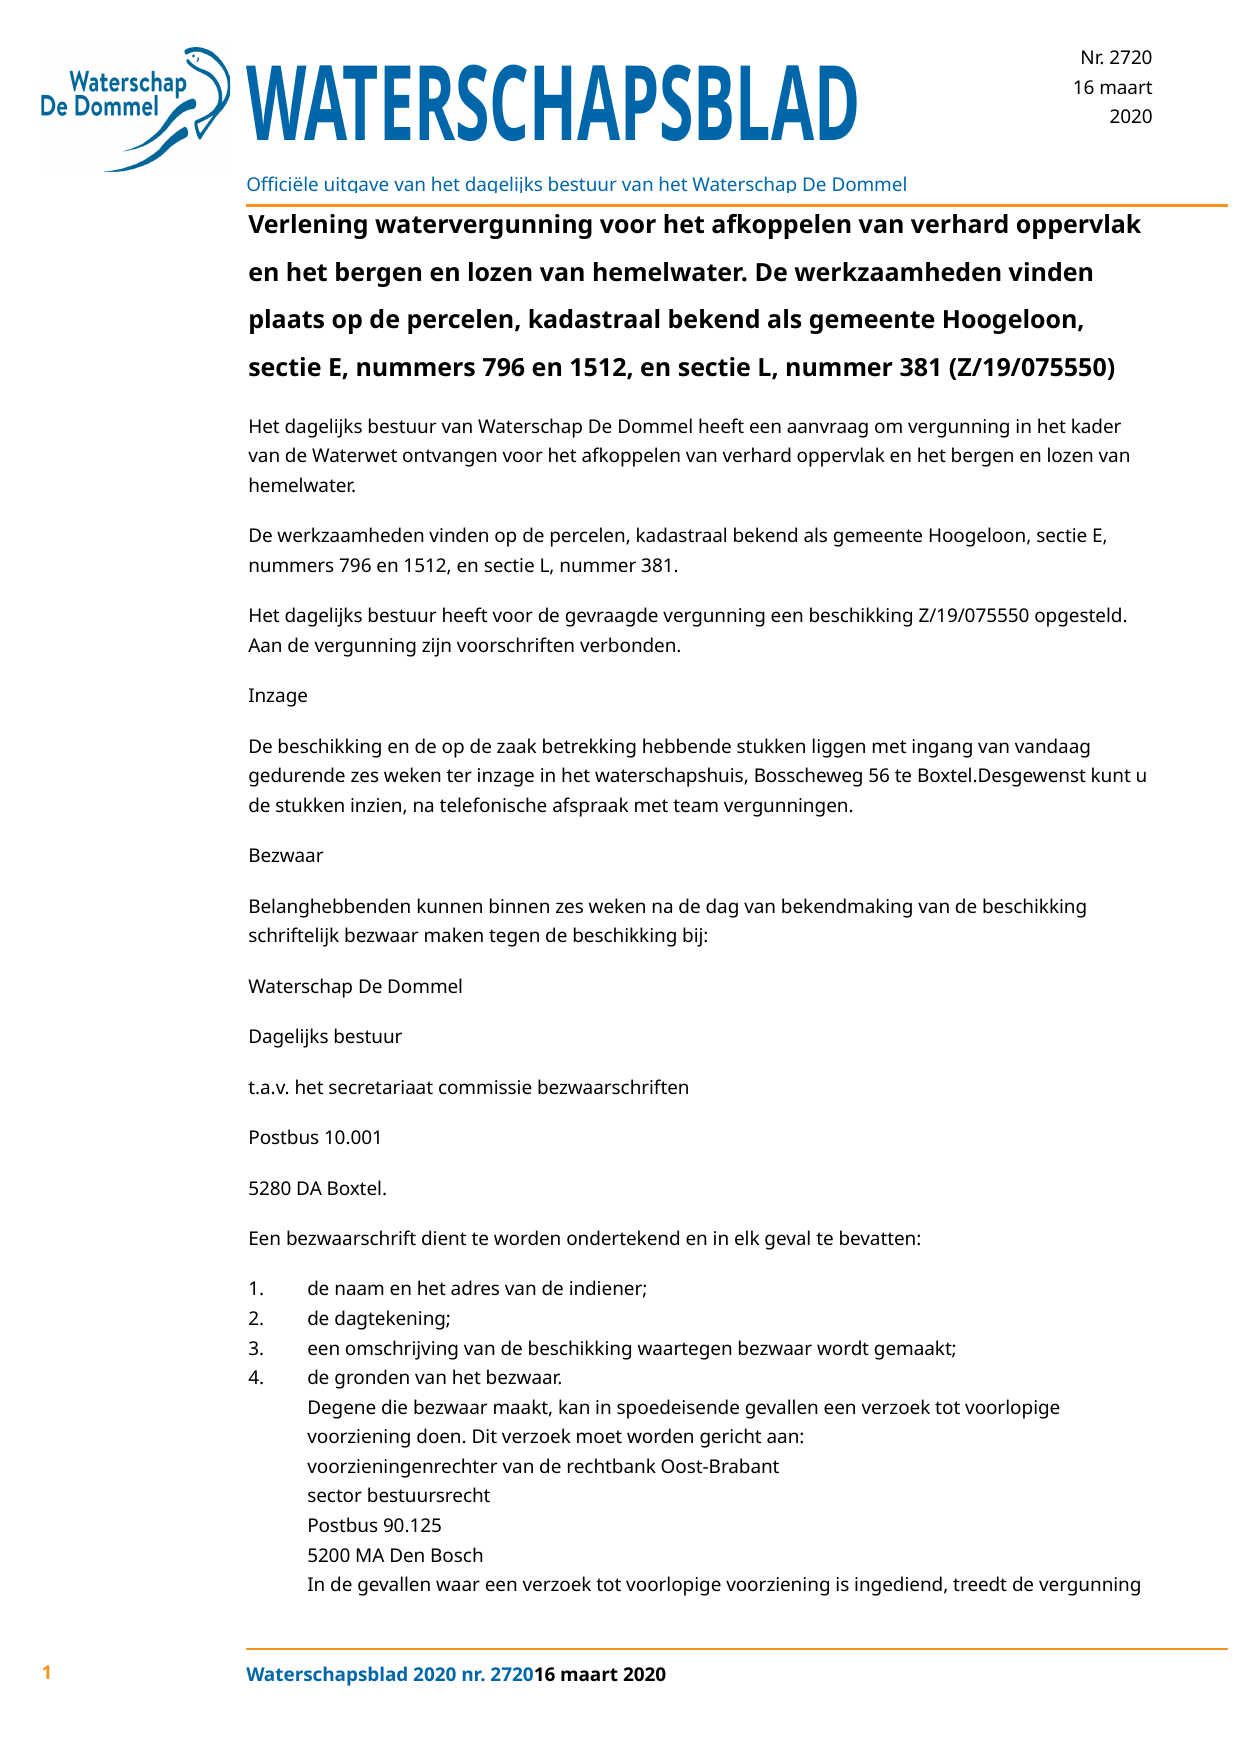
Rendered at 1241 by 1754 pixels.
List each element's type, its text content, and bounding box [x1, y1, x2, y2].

list de dagtekening; [248, 1305, 1152, 1331]
picture [204, 47, 231, 76]
text Postbus 10.001 [248, 1124, 1152, 1150]
text 5280 DA Boxtel. [248, 1175, 1152, 1201]
picture [41, 47, 231, 172]
text Belanghebbenden kunnen binnen zes weken na de dag van bekendmaking van de beschikking schriftelijk bezwaar maken tegen de beschikking bij: [248, 893, 1152, 948]
list de gronden van het bezwaar. [248, 1364, 1152, 1390]
text Bezwaar [248, 843, 1152, 868]
list voorzieningenrechter van de rechtbank Oost-Brabant [248, 1453, 1152, 1479]
list Degene die bezwaar maakt, kan in spoedeisende gevallen een verzoek tot voorlopige voorziening doen. Dit verzoek moet worden gericht aan: [248, 1394, 1152, 1449]
picture [45, 99, 51, 111]
list In de gevallen waar een verzoek tot voorlopige voorziening is ingediend, treedt de vergunning [248, 1571, 1152, 1597]
text Inzage [248, 683, 1152, 708]
text Een bezwaarschrift dient te worden ondertekend en in elk geval te bevatten: [248, 1225, 1152, 1251]
list een omschrijving van de beschikking waartegen bezwaar wordt gemaakt; [248, 1335, 1152, 1361]
list de naam en het adres van de indiener; [248, 1276, 1152, 1301]
list sector bestuursrecht [248, 1483, 1152, 1508]
text De werkzaamheden vinden op de percelen, kadastraal bekend als gemeente Hoogeloon, sectie E, nummers 796 en 1512, en sectie L, nummer 381. [248, 523, 1152, 578]
text Dagelijks bestuur [248, 1023, 1152, 1049]
text Het dagelijks bestuur van Waterschap De Dommel heeft een aanvraag om vergunning in het kader van de Waterwet ontvangen voor het afkoppelen van verhard oppervlak en het bergen en lozen van hemelwater. [248, 413, 1152, 498]
text Waterschap De Dommel [248, 973, 1152, 999]
text Verlening watervergunning voor het afkoppelen van verhard oppervlak en het bergen en lozen van hemelwater. De werkzaamheden vinden plaats op de percelen, kadastraal bekend als gemeente Hoogeloon, sectie E, nummers 796 en 1512, en sectie L, nummer 381 (Z/19/075550) [248, 207, 1152, 384]
text t.a.v. het secretariaat commissie bezwaarschriften [248, 1074, 1152, 1100]
text De beschikking en de op de zaak betrekking hebbende stukken liggen met ingang van vandaag gedurende zes weken ter inzage in het waterschapshuis, Bosscheweg 56 te Boxtel.Desgewenst kunt u de stukken inzien, na telefonische afspraak met team vergunningen. [248, 733, 1152, 818]
list Postbus 90.125 [248, 1512, 1152, 1538]
list 5200 MA Den Bosch [248, 1542, 1152, 1568]
text Het dagelijks bestuur heeft voor de gevraagde vergunning een beschikking Z/19/075550 opgesteld. Aan de vergunning zijn voorschriften verbonden. [248, 603, 1152, 658]
picture [198, 118, 210, 131]
